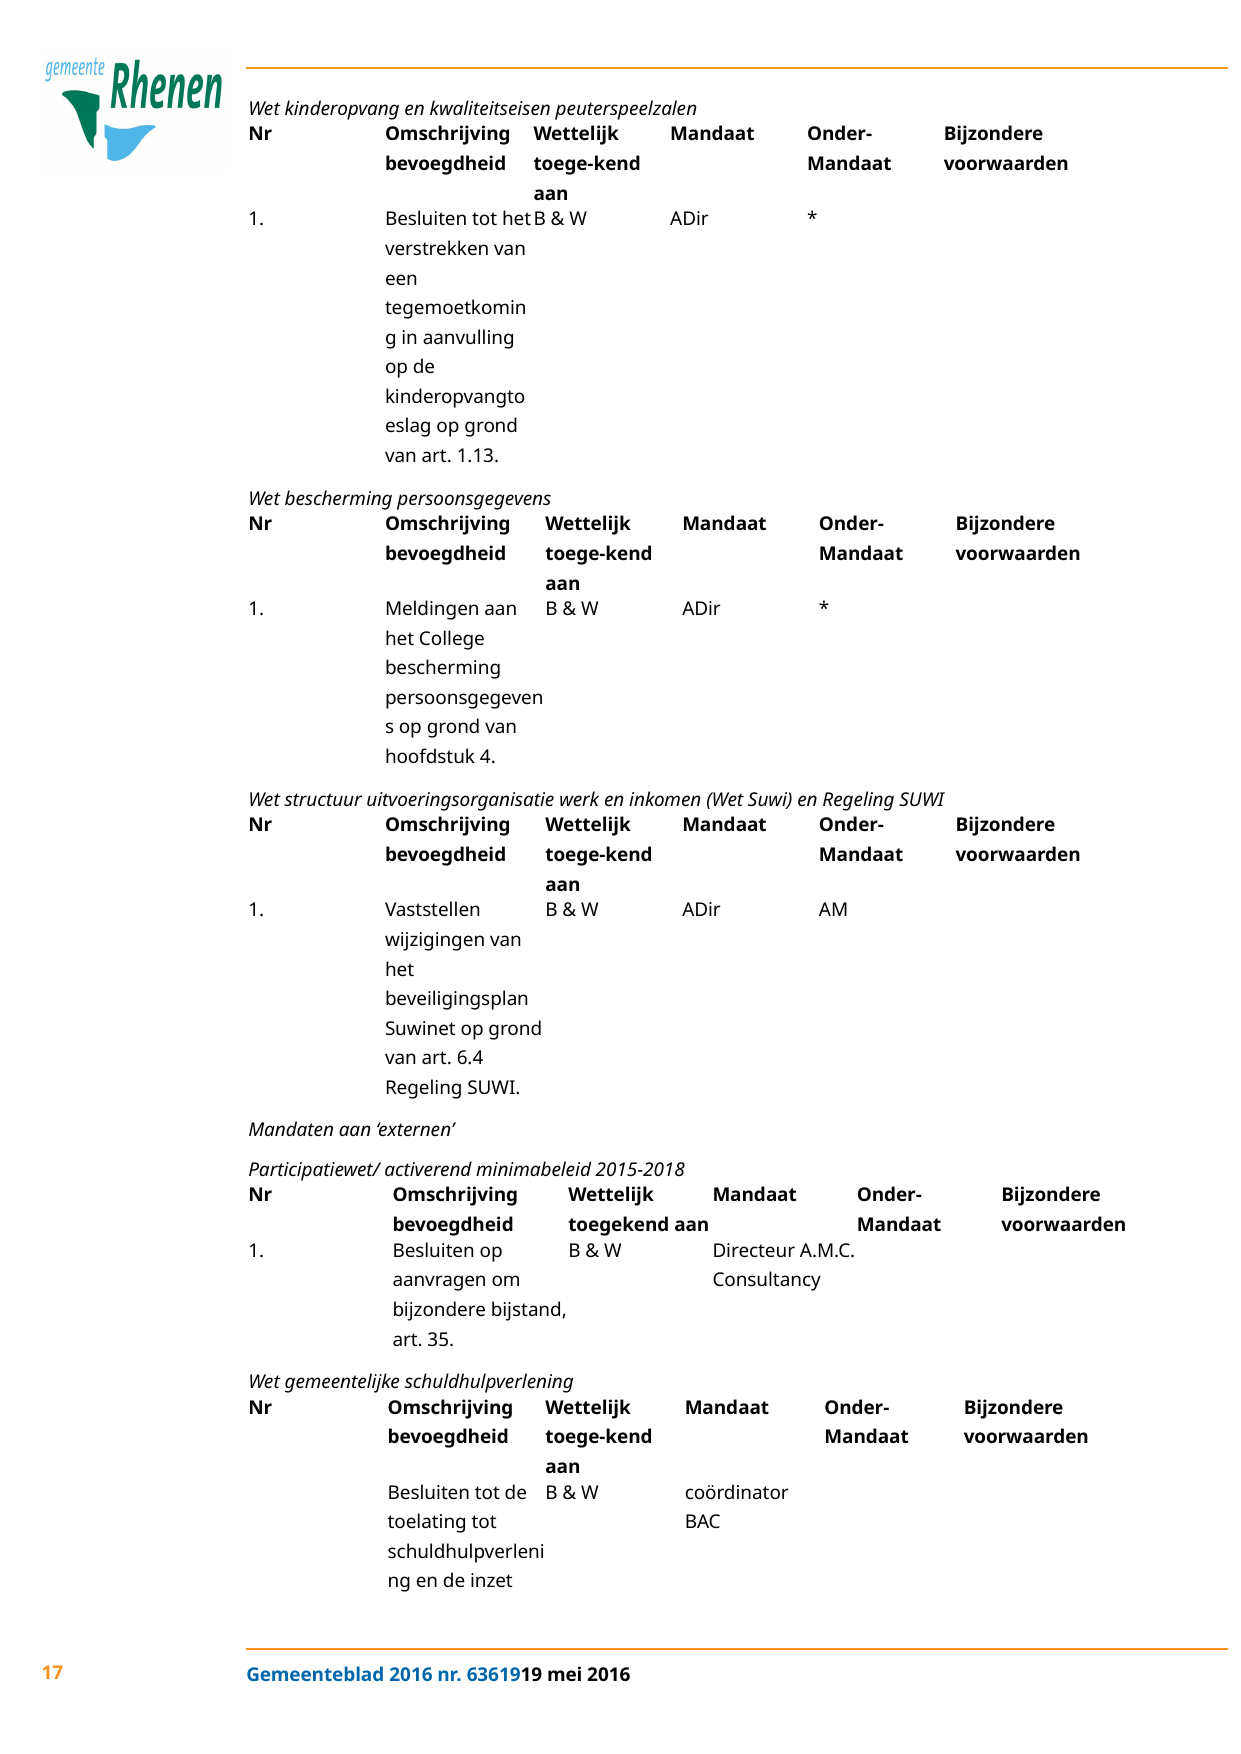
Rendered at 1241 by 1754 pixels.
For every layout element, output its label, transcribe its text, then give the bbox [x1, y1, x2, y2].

table_header Mandaat [670, 121, 807, 206]
table_cell B & W [545, 595, 682, 769]
table_header Bijzondere voorwaarden [964, 1394, 1152, 1479]
table_cell AM [819, 897, 955, 1100]
table_header Omschrijving bevoegdheid [385, 511, 545, 595]
table_header Bijzondere voorwaarden [1001, 1182, 1152, 1237]
table_header Wettelijk toege-kend aan [545, 812, 682, 897]
table_header Onder- Mandaat [824, 1394, 963, 1479]
table_cell * [819, 595, 955, 769]
table_header Bijzondere voorwaarden [955, 812, 1152, 897]
table_header Nr [248, 1182, 392, 1237]
picture [41, 47, 231, 172]
table_header Omschrijving bevoegdheid [392, 1182, 568, 1237]
text Wet bescherming persoonsgegevens [248, 485, 1152, 510]
table_cell ADir [670, 206, 807, 468]
table_header Onder- Mandaat [807, 121, 943, 206]
table_header Nr [248, 812, 385, 897]
table_cell ADir [682, 897, 819, 1100]
table_header Bijzondere voorwaarden [944, 121, 1152, 206]
table_cell [824, 1479, 963, 1593]
table_cell B & W [545, 1479, 684, 1593]
table_header Nr [248, 511, 385, 595]
text Wet gemeentelijke schuldhulpverlening [248, 1368, 1152, 1394]
table_header Omschrijving bevoegdheid [385, 812, 545, 897]
table_cell Vaststellen wijzigingen van het beveiligingsplan Suwinet op grond van art. 6.4 Regeling SUWI. [385, 897, 545, 1100]
table_cell [964, 1479, 1152, 1593]
table_header Onder- Mandaat [857, 1182, 1001, 1237]
table_header Onder- Mandaat [819, 511, 955, 595]
text Wet structuur uitvoeringsorganisatie werk en inkomen (Wet Suwi) en Regeling SUWI [248, 786, 1152, 812]
table_cell [857, 1237, 1001, 1351]
table_header Mandaat [682, 511, 819, 595]
table_cell [955, 897, 1152, 1100]
table_header Omschrijving bevoegdheid [388, 1394, 545, 1479]
table_cell B & W [533, 206, 670, 468]
text Participatiewet/ activerend minimabeleid 2015-2018 [248, 1156, 1152, 1182]
table_header Nr [248, 121, 385, 206]
table_header Omschrijving bevoegdheid [385, 121, 533, 206]
table_header Mandaat [712, 1182, 857, 1237]
table_header Wettelijk toege-kend aan [533, 121, 670, 206]
table_cell Besluiten tot het verstrekken van een tegemoetkoming in aanvulling op de kinderopvangtoeslag op grond van art. 1.13. [385, 206, 533, 468]
table_header Bijzondere voorwaarden [955, 511, 1152, 595]
table_cell [944, 206, 1152, 468]
table_cell Besluiten op aanvragen om bijzondere bijstand, art. 35. [392, 1237, 568, 1351]
text Wet kinderopvang en kwaliteitseisen peuterspeelzalen [248, 95, 1152, 121]
table_cell [1001, 1237, 1152, 1351]
table_header Mandaat [682, 812, 819, 897]
table_cell * [807, 206, 943, 468]
text Mandaten aan ‘externen’ [248, 1117, 1152, 1142]
table_cell [955, 595, 1152, 769]
table_cell 1. [248, 1237, 392, 1351]
table_cell Meldingen aan het College bescherming persoonsgegevens op grond van hoofdstuk 4. [385, 595, 545, 769]
table_header Wettelijk toege-kend aan [545, 511, 682, 595]
table_cell [248, 1479, 387, 1593]
table_cell 1. [248, 595, 385, 769]
table_header Mandaat [685, 1394, 824, 1479]
table_cell Besluiten tot de toelating tot schuldhulpverlening en de inzet [388, 1479, 545, 1593]
table_cell 1. [248, 206, 385, 468]
table_cell ADir [682, 595, 819, 769]
table_cell Directeur A.M.C. Consultancy [712, 1237, 857, 1351]
table_header Wettelijk toege-kend aan [545, 1394, 684, 1479]
table_header Onder- Mandaat [819, 812, 955, 897]
table_cell B & W [545, 897, 682, 1100]
table_header Wettelijk toegekend aan [568, 1182, 712, 1237]
table_cell 1. [248, 897, 385, 1100]
table_header Nr [248, 1394, 387, 1479]
table_cell coördinator BAC [685, 1479, 824, 1593]
table_cell B & W [568, 1237, 712, 1351]
